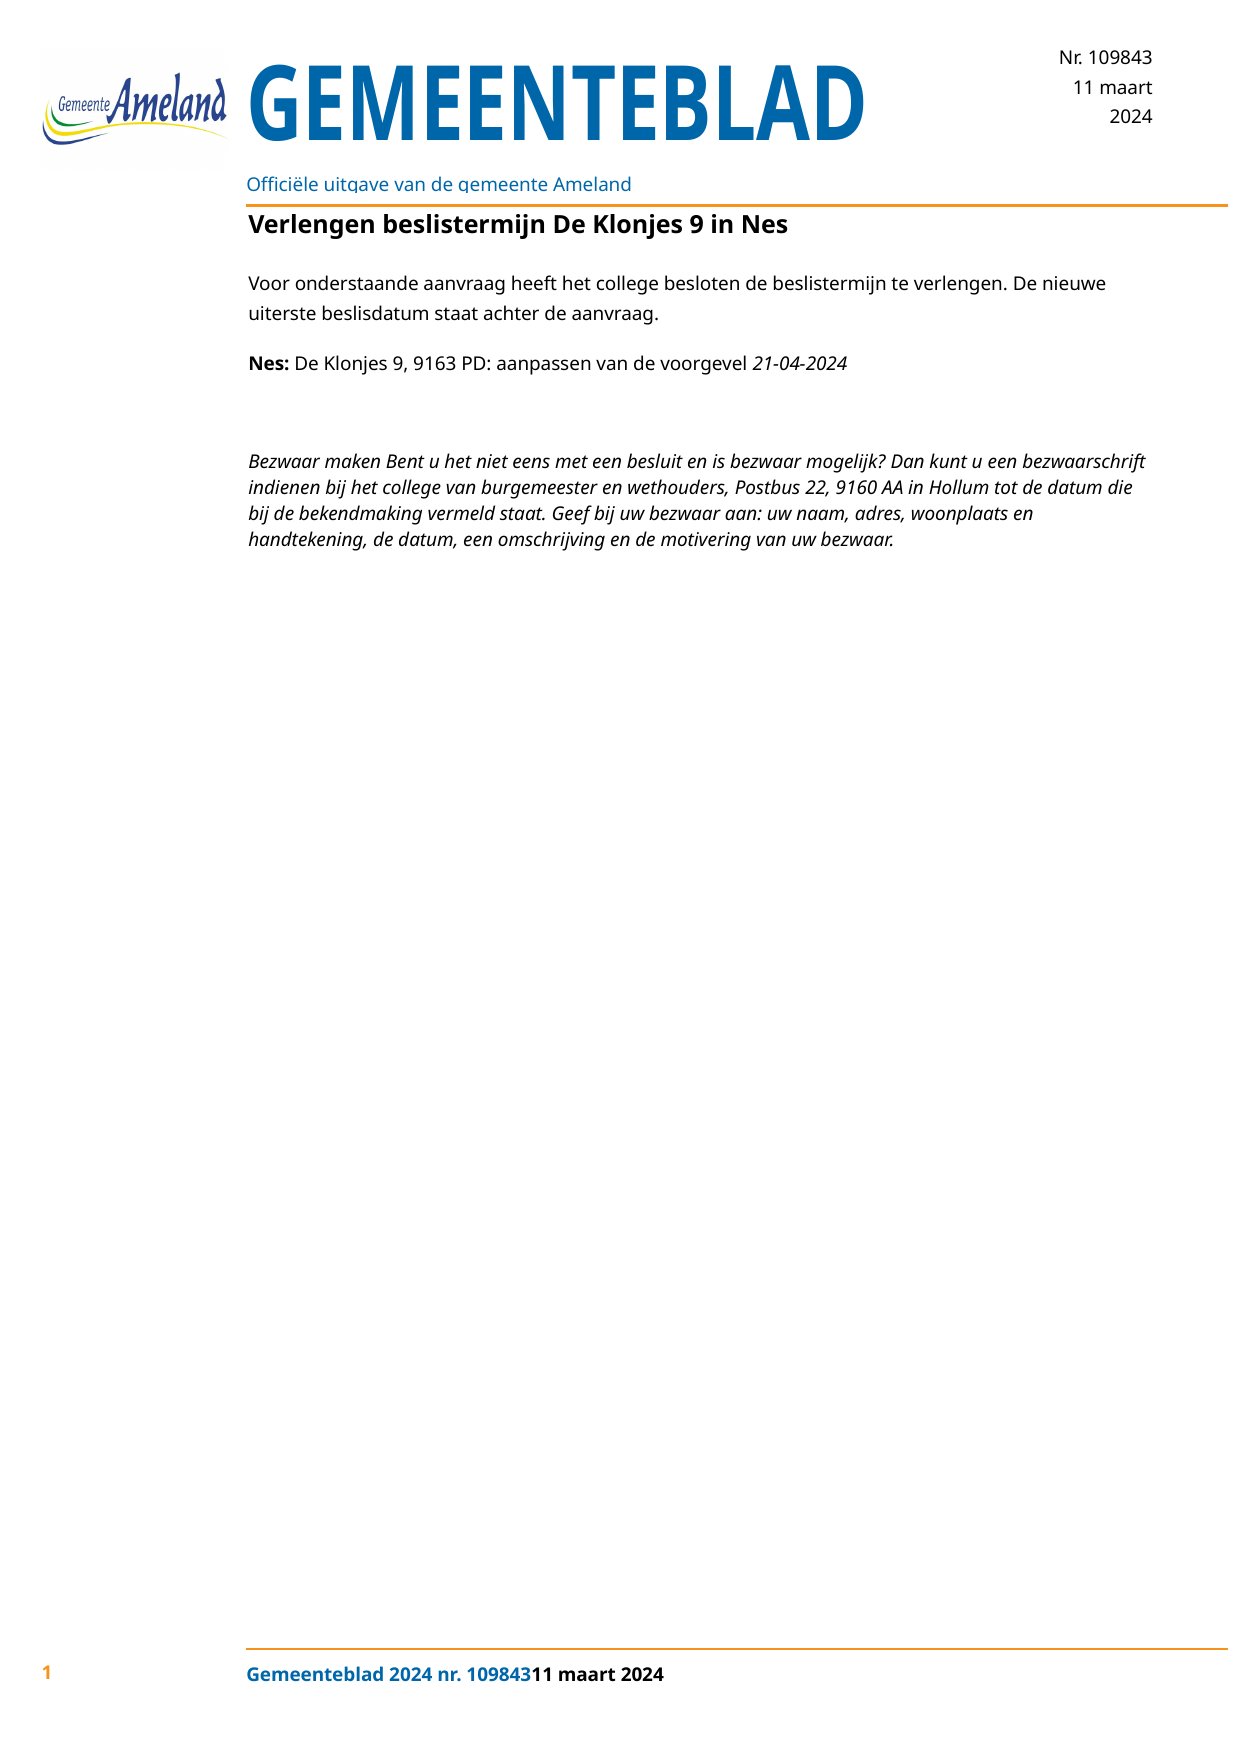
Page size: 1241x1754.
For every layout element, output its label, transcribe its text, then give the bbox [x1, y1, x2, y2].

text Verlengen beslistermijn De Klonjes 9 in Nes [248, 207, 1152, 241]
picture [41, 47, 231, 172]
text Bezwaar maken Bent u het niet eens met een besluit en is bezwaar mogelijk? Dan kunt u een bezwaarschrift indienen bij het college van burgemeester en wethouders, Postbus 22, 9160 AA in Hollum tot de datum die bij de bekendmaking vermeld staat. Geef bij uw bezwaar aan: uw naam, adres, woonplaats en handtekening, de datum, een omschrijving en de motivering van uw bezwaar. [248, 448, 1152, 551]
text Voor onderstaande aanvraag heeft het college besloten de beslistermijn te verlengen. De nieuwe uiterste beslisdatum staat achter de aanvraag. [248, 270, 1152, 326]
text Nes: De Klonjes 9, 9163 PD: aanpassen van de voorgevel 21-04-2024 [248, 350, 1152, 376]
